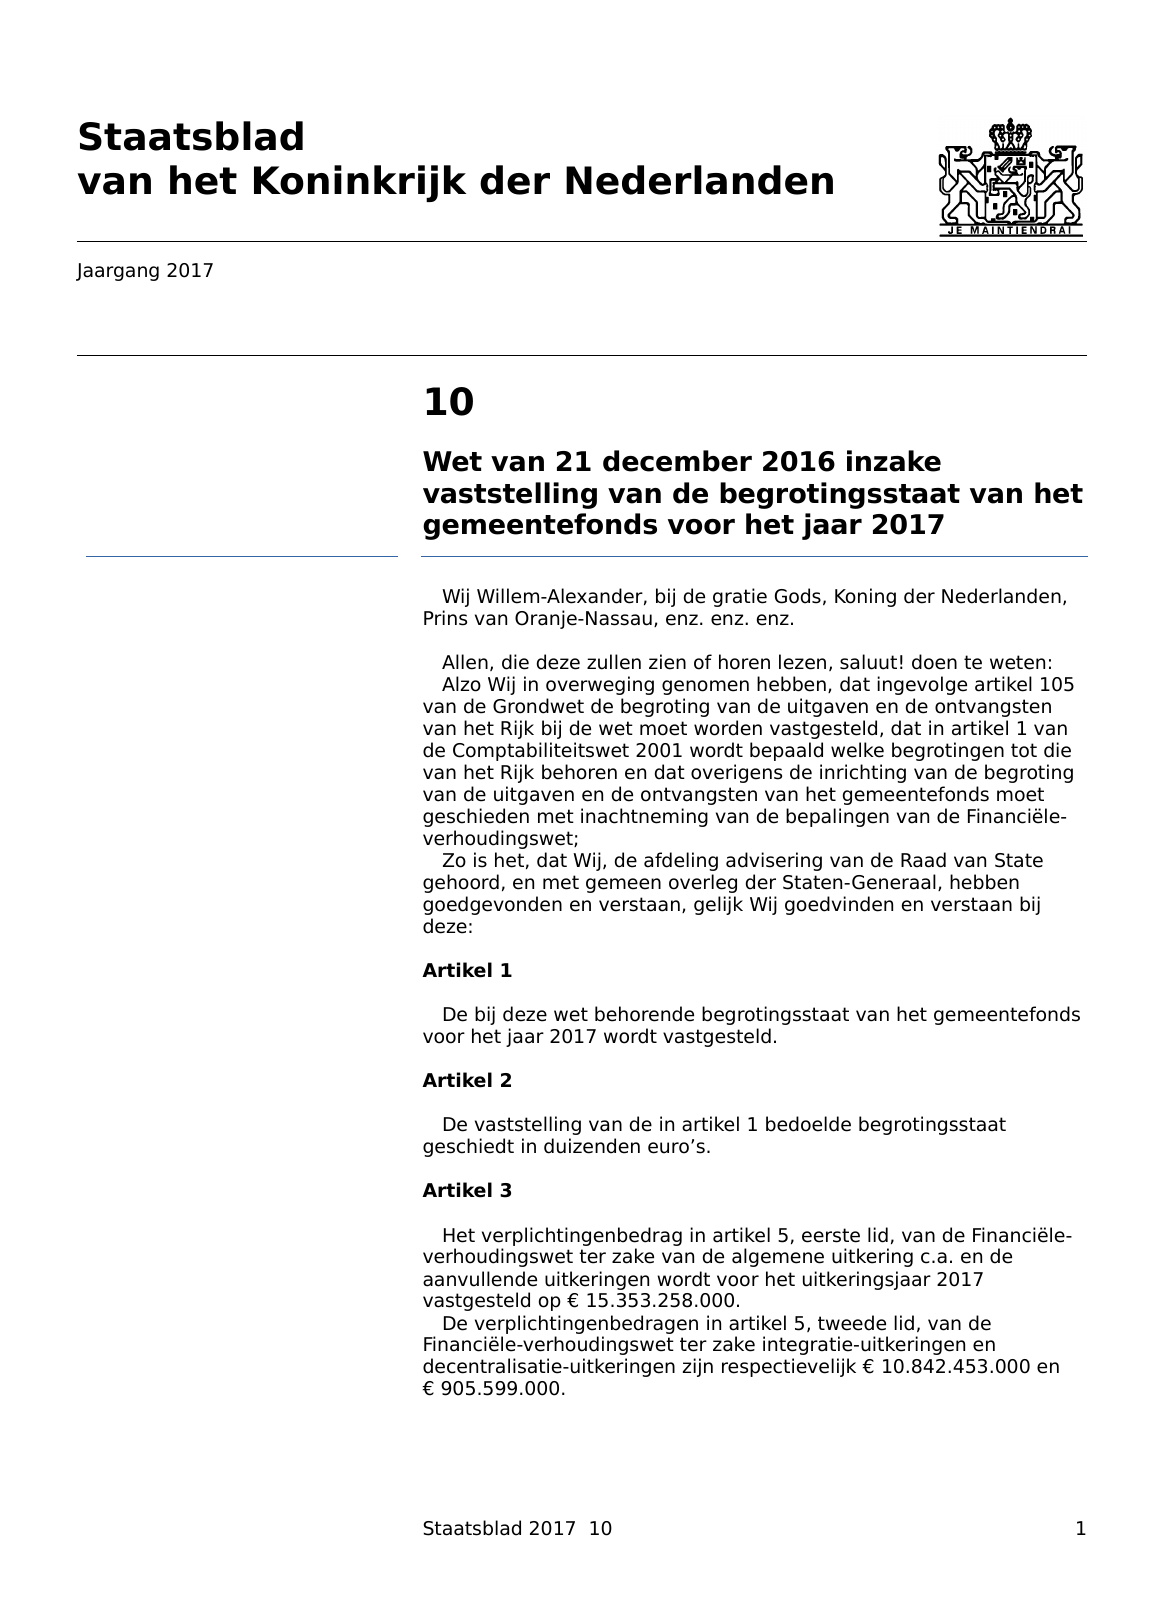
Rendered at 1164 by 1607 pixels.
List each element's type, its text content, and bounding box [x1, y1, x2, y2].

text Wet van 21 december 2016 inzake vaststelling van de begrotingsstaat van het gemeentefonds voor het jaar 2017 [422, 447, 1087, 541]
text Alzo Wij in overweging genomen hebben, dat ingevolge artikel 105 van de Grondwet de begroting van de uitgaven en de ontvangsten van het Rijk bij de wet moet worden vastgesteld, dat in artikel 1 van de Comptabiliteitswet 2001 wordt bepaald welke begrotingen tot die van het Rijk behoren en dat overigens de inrichting van de begroting van de uitgaven en de ontvangsten van het gemeentefonds moet geschieden met inachtneming van de bepalingen van de Financiële-verhoudingswet; [422, 674, 1087, 849]
subtitle Artikel 3 [422, 1180, 1087, 1202]
text Wij Willem-Alexander, bij de gratie Gods, Koning der Nederlanden, Prins van Oranje-Nassau, enz. enz. enz. [422, 586, 1087, 629]
text Zo is het, dat Wij, de afdeling advisering van de Raad van State gehoord, en met gemeen overleg der Staten-Generaal, hebben goedgevonden en verstaan, gelijk Wij goedvinden en verstaan bij deze: [422, 849, 1087, 937]
text Het verplichtingenbedrag in artikel 5, eerste lid, van de Financiële-verhoudingswet ter zake van de algemene uitkering c.a. en de aanvullende uitkeringen wordt voor het uitkeringsjaar 2017 vastgesteld op € 15.353.258.000. [422, 1224, 1087, 1312]
table_cell Jaargang 2017 [77, 242, 1087, 355]
text De verplichtingenbedragen in artikel 5, tweede lid, van de Financiële-verhoudingswet ter zake integratie-uitkeringen en decentralisatie-uitkeringen zijn respectievelijk € 10.842.453.000 en € 905.599.000. [422, 1312, 1087, 1400]
picture [936, 115, 1087, 240]
subtitle Artikel 2 [422, 1070, 1087, 1092]
subtitle Artikel 1 [422, 960, 1087, 982]
table_header Staatsblad van het Koninkrijk der Nederlanden [77, 100, 886, 241]
text De bij deze wet behorende begrotingsstaat van het gemeentefonds voor het jaar 2017 wordt vastgesteld. [422, 1004, 1087, 1048]
text De vaststelling van de in artikel 1 bedoelde begrotingsstaat geschiedt in duizenden euro’s. [422, 1114, 1087, 1158]
subtitle 10 [422, 381, 1087, 424]
table_header [886, 100, 1087, 241]
text Allen, die deze zullen zien of horen lezen, saluut! doen te weten: [422, 652, 1087, 674]
